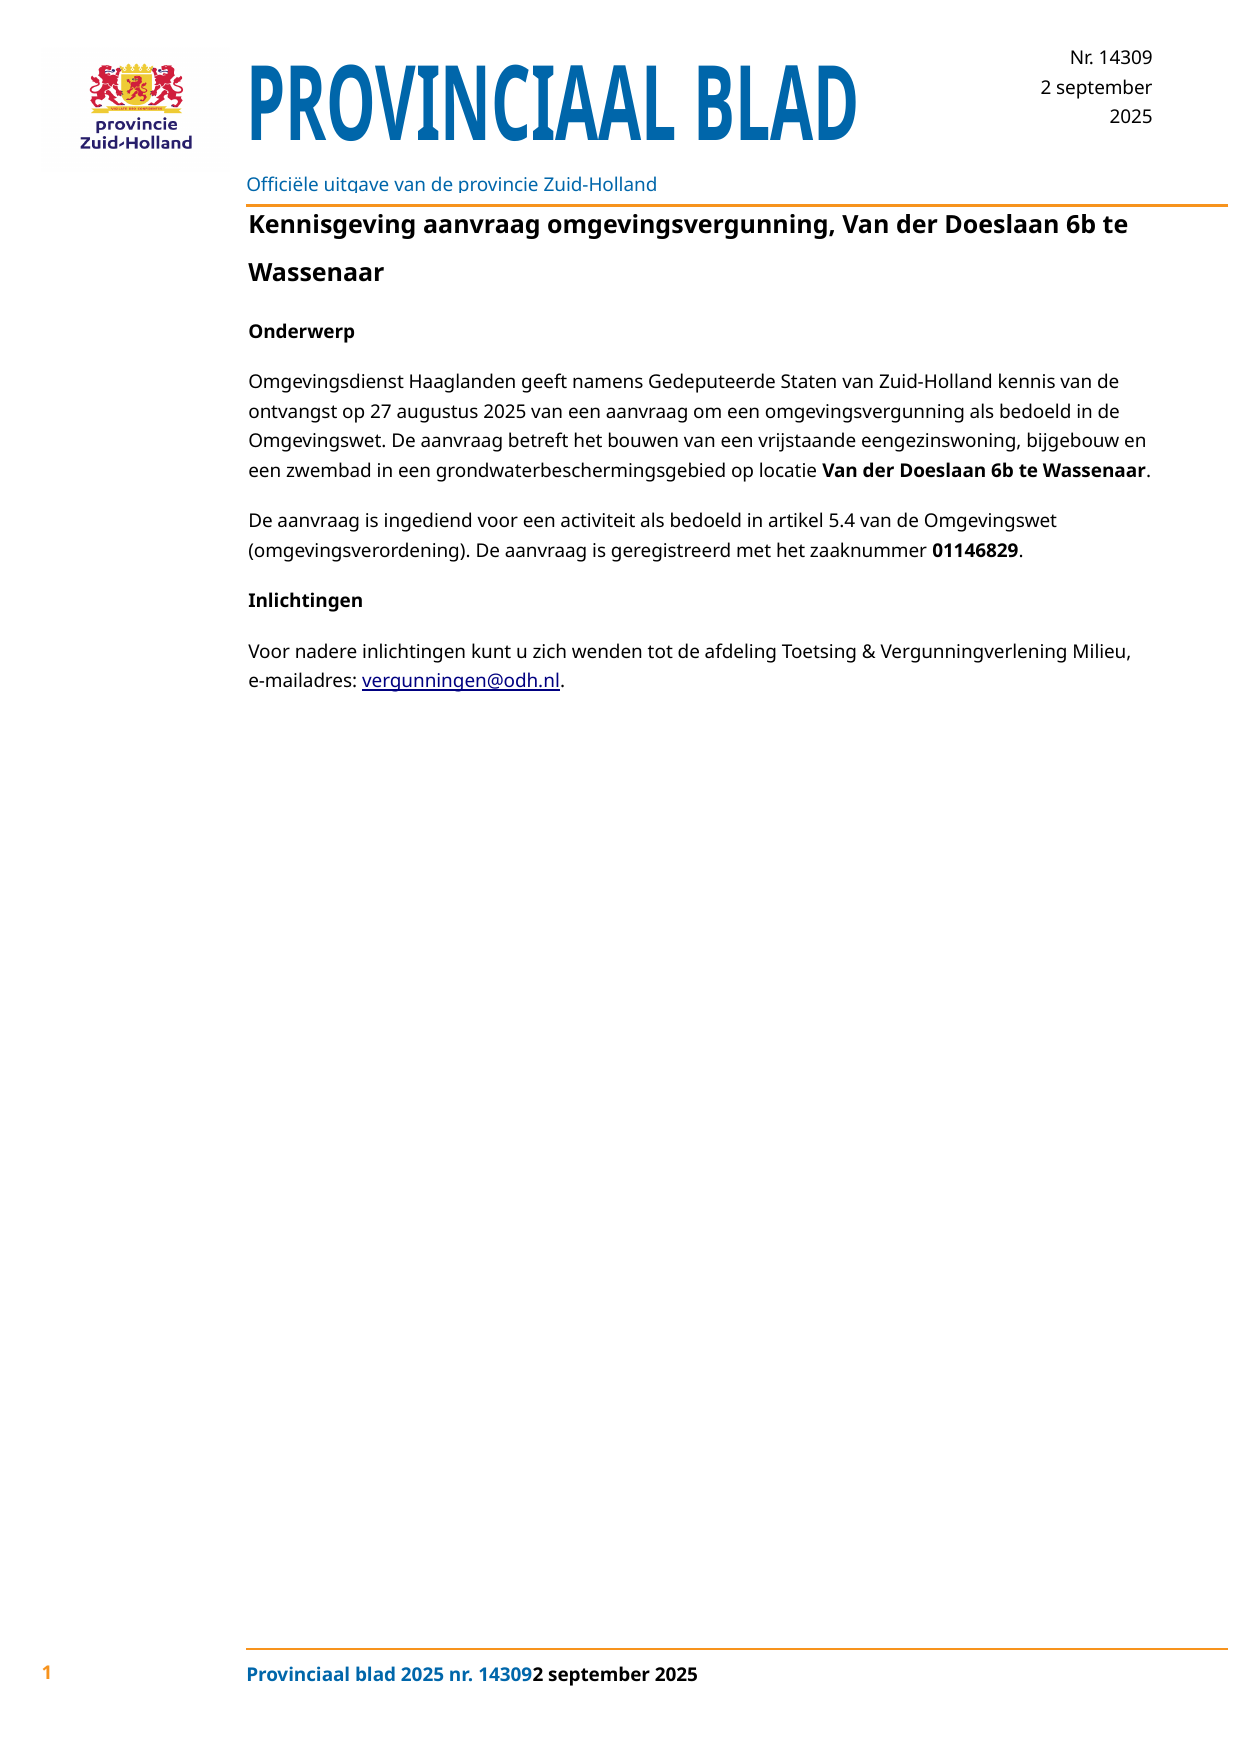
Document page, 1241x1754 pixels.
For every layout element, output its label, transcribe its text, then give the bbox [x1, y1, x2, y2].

picture [41, 47, 231, 172]
text Voor nadere inlichtingen kunt u zich wenden tot de afdeling Toetsing & Vergunningverlening Milieu, e-mailadres: vergunningen@odh.nl. [248, 638, 1152, 693]
text Onderwerp [248, 318, 1152, 344]
text Inlichtingen [248, 587, 1152, 613]
text Kennisgeving aanvraag omgevingsvergunning, Van der Doeslaan 6b te Wassenaar [248, 207, 1152, 288]
text De aanvraag is ingediend voor een activiteit als bedoeld in artikel 5.4 van de Omgevingswet (omgevingsverordening). De aanvraag is geregistreerd met het zaaknummer 01146829. [248, 507, 1152, 563]
text Omgevingsdienst Haaglanden geeft namens Gedeputeerde Staten van Zuid-Holland kennis van de ontvangst op 27 augustus 2025 van een aanvraag om een omgevingsvergunning als bedoeld in de Omgevingswet. De aanvraag betreft het bouwen van een vrijstaande eengezinswoning, bijgebouw en een zwembad in een grondwaterbeschermingsgebied op locatie Van der Doeslaan 6b te Wassenaar. [248, 368, 1152, 483]
